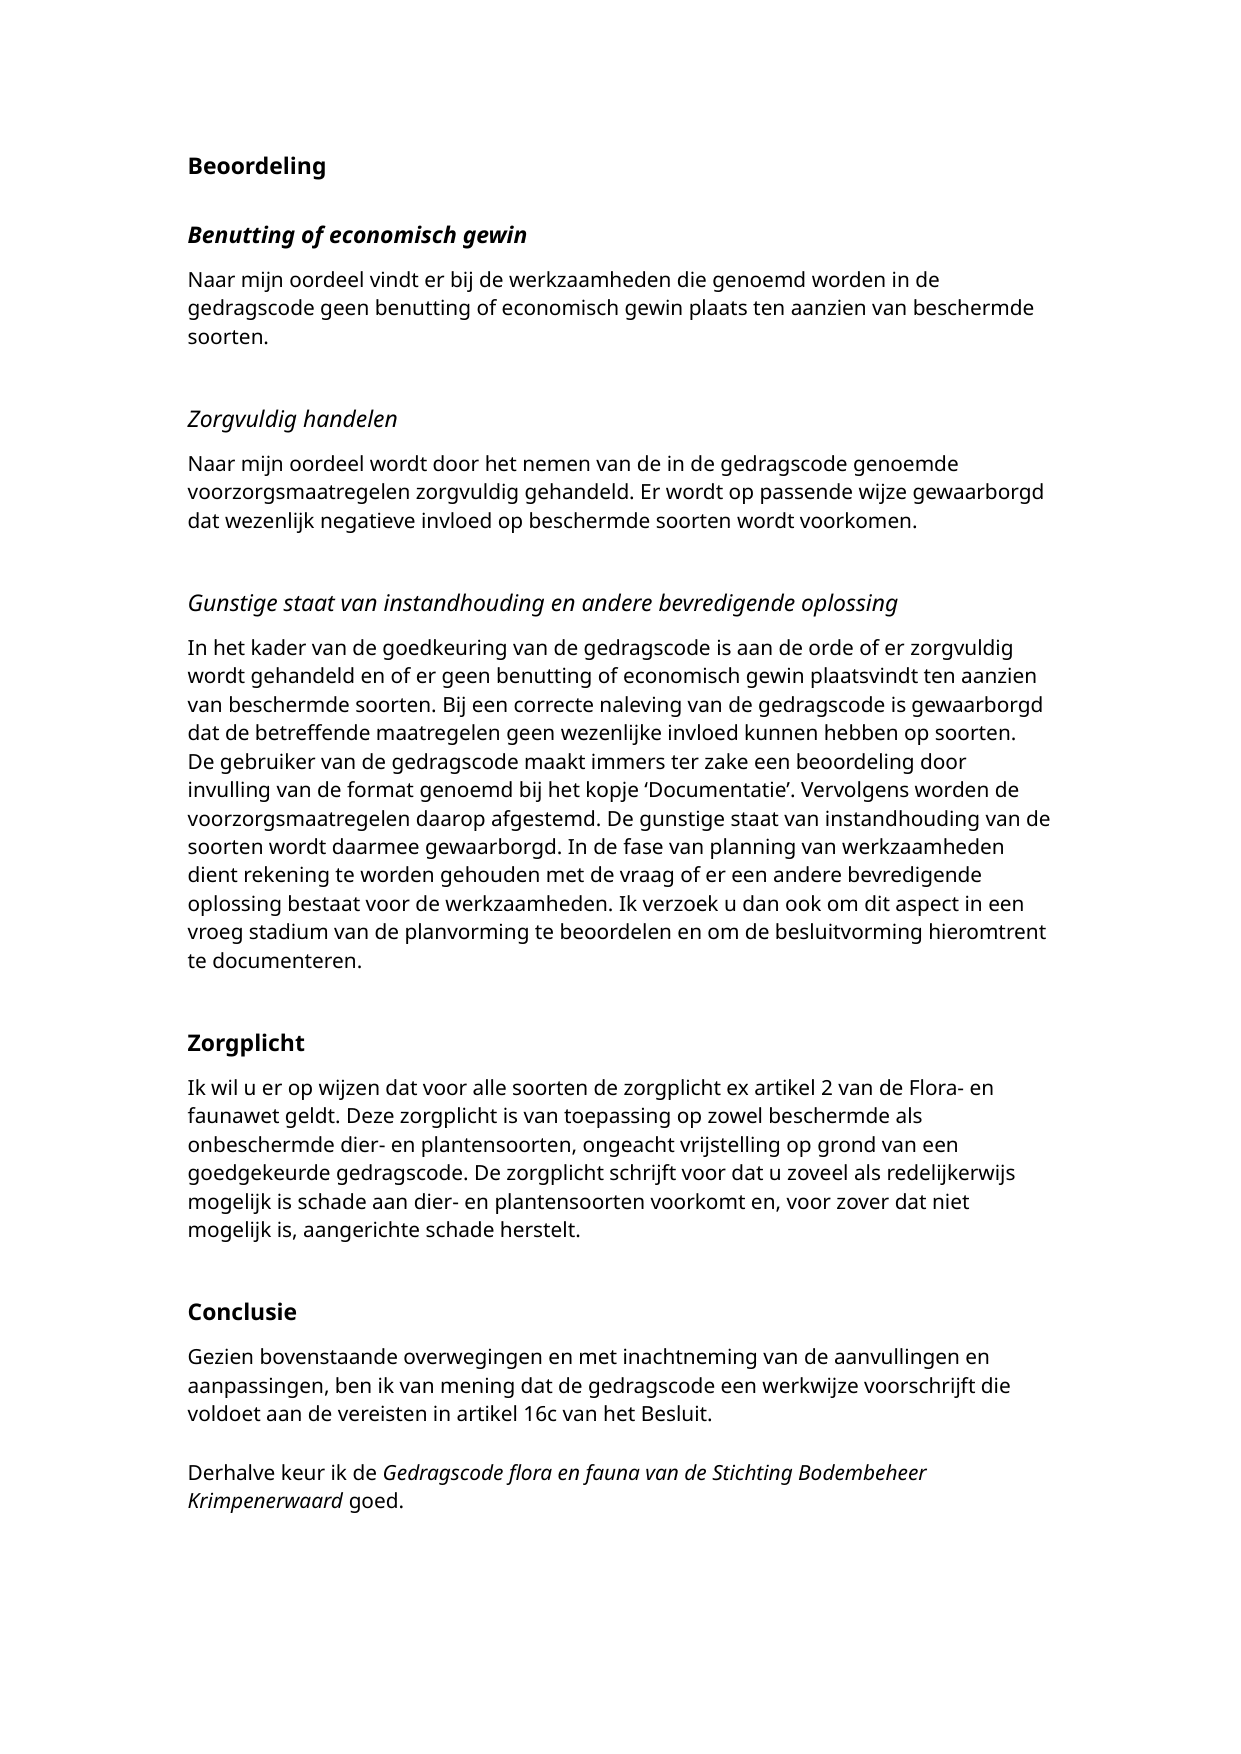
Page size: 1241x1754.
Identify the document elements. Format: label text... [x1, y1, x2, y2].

text Gezien bovenstaande overwegingen en met inachtneming van de aanvullingen en aanpassingen, ben ik van mening dat de gedragscode een werkwijze voorschrijft die voldoet aan de vereisten in artikel 16c van het Besluit. [187, 1342, 1053, 1428]
text Naar mijn oordeel vindt er bij de werkzaamheden die genoemd worden in de gedragscode geen benutting of economisch gewin plaats ten aanzien van beschermde soorten. [187, 265, 1053, 350]
text In het kader van de goedkeuring van de gedragscode is aan de orde of er zorgvuldig wordt gehandeld en of er geen benutting of economisch gewin plaatsvindt ten aanzien van beschermde soorten. Bij een correcte naleving van de gedragscode is gewaarborgd dat de betreffende maatregelen geen wezenlijke invloed kunnen hebben op soorten. [187, 633, 1053, 747]
subtitle Gunstige staat van instandhouding en andere bevredigende oplossing [187, 587, 1053, 618]
text Ik wil u er op wijzen dat voor alle soorten de zorgplicht ex artikel 2 van de Flora- en faunawet geldt. Deze zorgplicht is van toepassing op zowel beschermde als onbeschermde dier- en plantensoorten, ongeacht vrijstelling op grond van een goedgekeurde gedragscode. De zorgplicht schrijft voor dat u zoveel als redelijkerwijs mogelijk is schade aan dier- en plantensoorten voorkomt en, voor zover dat niet mogelijk is, aangerichte schade herstelt. [187, 1073, 1053, 1244]
subtitle Beoordeling [187, 150, 1053, 181]
text De gebruiker van de gedragscode maakt immers ter zake een beoordeling door invulling van de format genoemd bij het kopje ‘Documentatie’. Vervolgens worden de voorzorgsmaatregelen daarop afgestemd. De gunstige staat van instandhouding van de soorten wordt daarmee gewaarborgd. In de fase van planning van werkzaamheden dient rekening te worden gehouden met de vraag of er een andere bevredigende oplossing bestaat voor de werkzaamheden. Ik verzoek u dan ook om dit aspect in een vroeg stadium van de planvorming te beoordelen en om de besluitvorming hieromtrent te documenteren. [187, 747, 1053, 974]
subtitle Benutting of economisch gewin [187, 219, 1053, 250]
subtitle Zorgplicht [187, 1027, 1053, 1058]
subtitle Conclusie [187, 1296, 1053, 1327]
text Derhalve keur ik de Gedragscode flora en fauna van de Stichting Bodembeheer Krimpenerwaard goed. [187, 1458, 1053, 1515]
subtitle Zorgvuldig handelen [187, 403, 1053, 434]
text Naar mijn oordeel wordt door het nemen van de in de gedragscode genoemde voorzorgsmaatregelen zorgvuldig gehandeld. Er wordt op passende wijze gewaarborgd dat wezenlijk negatieve invloed op beschermde soorten wordt voorkomen. [187, 449, 1053, 534]
